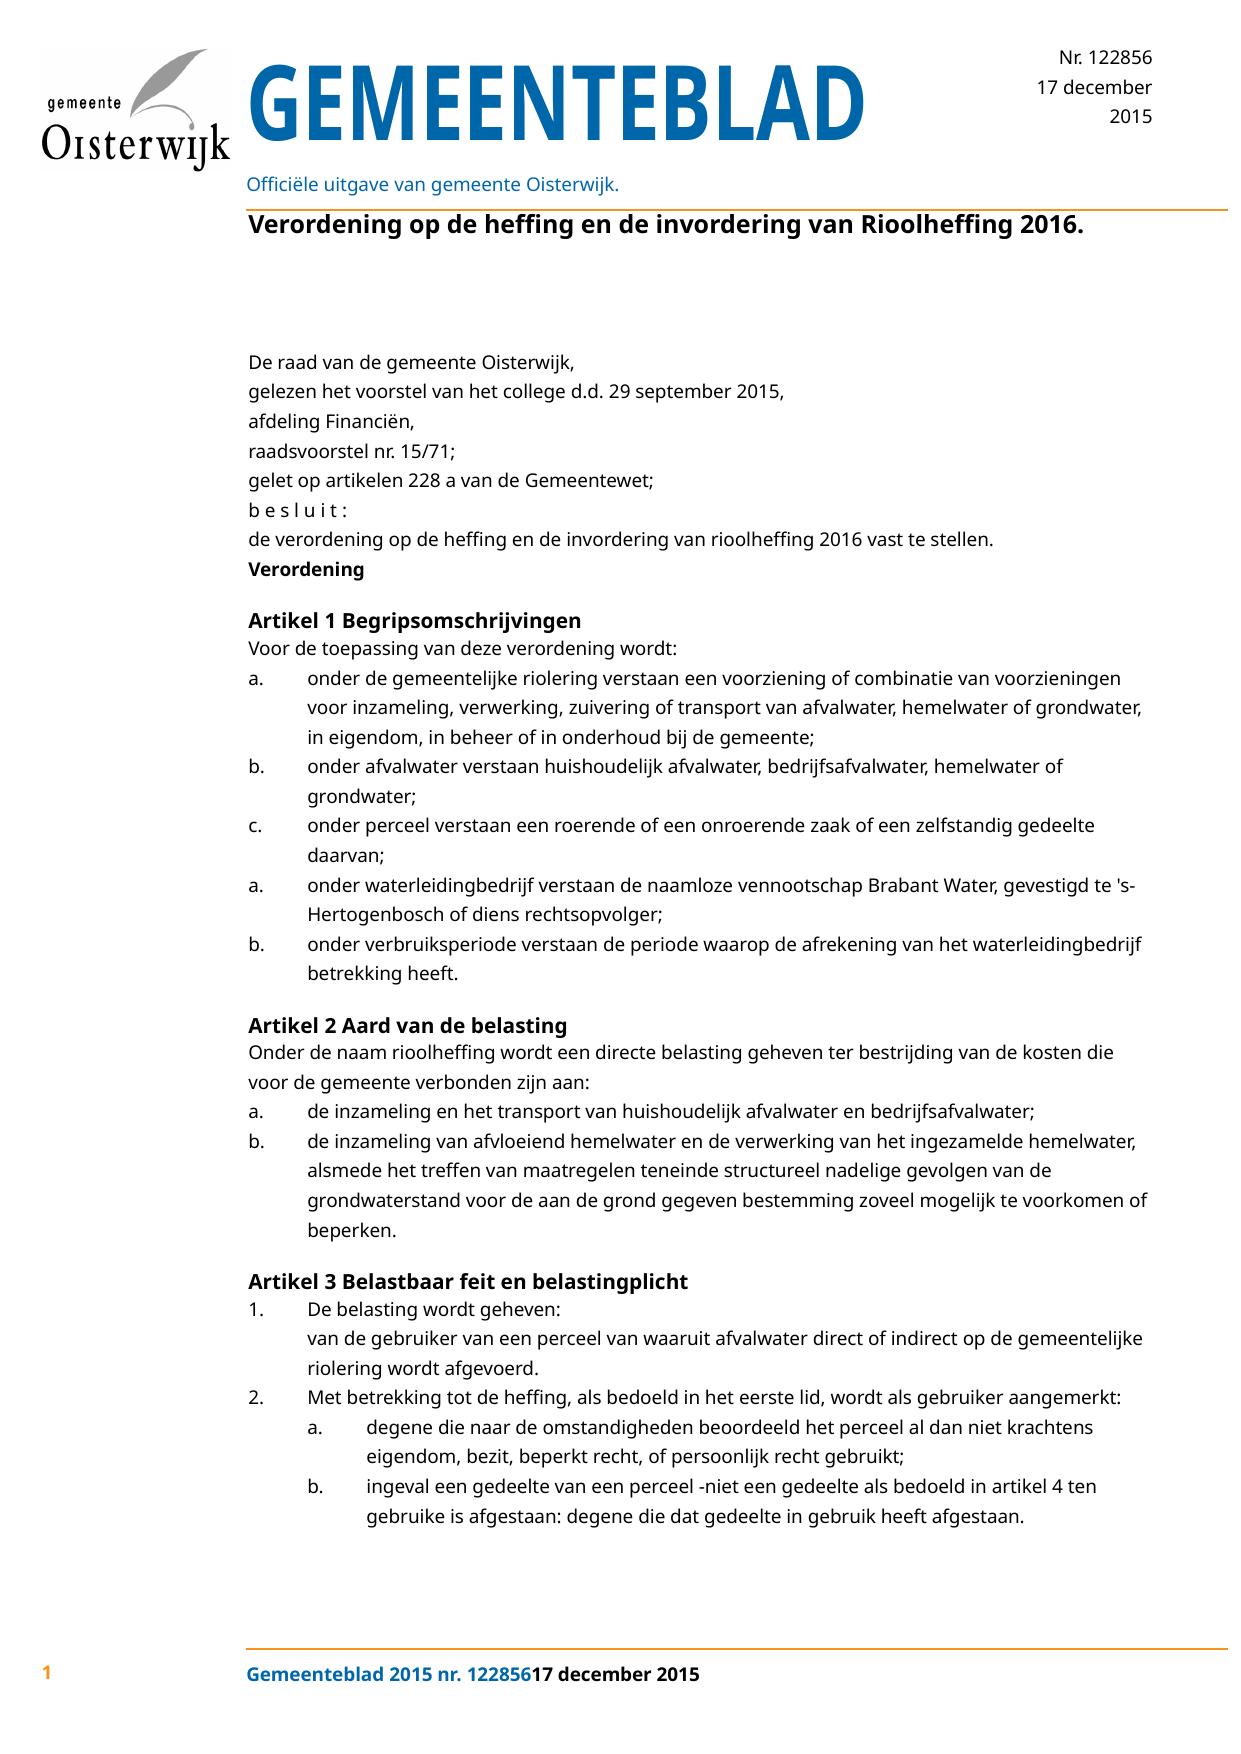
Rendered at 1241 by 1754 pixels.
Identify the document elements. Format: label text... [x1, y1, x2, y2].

text Artikel 1 Begripsomschrijvingen [248, 607, 1152, 635]
text Onder de naam rioolheffing wordt een directe belasting geheven ter bestrijding van de kosten die voor de gemeente verbonden zijn aan: [248, 1039, 1152, 1095]
list onder waterleidingbedrijf verstaan de naamloze vennootschap Brabant Water, gevestigd te 's-Hertogenbosch of diens rechtsopvolger; [248, 872, 1152, 927]
text Voor de toepassing van deze verordening wordt: [248, 635, 1152, 661]
list onder perceel verstaan een roerende of een onroerende zaak of een zelfstandig gedeelte daarvan; [248, 813, 1152, 868]
list De belasting wordt geheven: [248, 1296, 1152, 1321]
text raadsvoorstel nr. 15/71; [248, 438, 1152, 464]
text Verordening [248, 556, 1152, 582]
text gelezen het voorstel van het college d.d. 29 september 2015, [248, 379, 1152, 404]
list onder de gemeentelijke riolering verstaan een voorziening of combinatie van voorzieningen voor inzameling, verwerking, zuivering of transport van afvalwater, hemelwater of grondwater, in eigendom, in beheer of in onderhoud bij de gemeente; [248, 665, 1152, 749]
picture [41, 47, 231, 172]
list de inzameling van afvloeiend hemelwater en de verwerking van het ingezamelde hemelwater, alsmede het treffen van maatregelen teneinde structureel nadelige gevolgen van de grondwaterstand voor de aan de grond gegeven bestemming zoveel mogelijk te voorkomen of beperken. [248, 1128, 1152, 1243]
list Met betrekking tot de heffing, als bedoeld in het eerste lid, wordt als gebruiker aangemerkt: [248, 1384, 1152, 1410]
text De raad van de gemeente Oisterwijk, [248, 349, 1152, 375]
text afdeling Financiën, [248, 408, 1152, 434]
text gelet op artikelen 228 a van de Gemeentewet; [248, 467, 1152, 493]
list ingeval een gedeelte van een perceel -niet een gedeelte als bedoeld in artikel 4 ten gebruike is afgestaan: degene die dat gedeelte in gebruik heeft afgestaan. [307, 1473, 1152, 1528]
text Artikel 3 Belastbaar feit en belastingplicht [248, 1267, 1152, 1296]
list de inzameling en het transport van huishoudelijk afvalwater en bedrijfsafvalwater; [248, 1098, 1152, 1124]
list van de gebruiker van een perceel van waaruit afvalwater direct of indirect op de gemeentelijke riolering wordt afgevoerd. [248, 1325, 1152, 1381]
list onder afvalwater verstaan huishoudelijk afvalwater, bedrijfsafvalwater, hemelwater of grondwater; [248, 753, 1152, 809]
text Artikel 2 Aard van de belasting [248, 1011, 1152, 1039]
list degene die naar de omstandigheden beoordeeld het perceel al dan niet krachtens eigendom, bezit, beperkt recht, of persoonlijk recht gebruikt; [307, 1414, 1152, 1469]
text Verordening op de heffing en de invordering van Rioolheffing 2016. [248, 211, 1152, 241]
text b e s l u i t : [248, 497, 1152, 523]
text de verordening op de heffing en de invordering van rioolheffing 2016 vast te stellen. [248, 527, 1152, 552]
list onder verbruiksperiode verstaan de periode waarop de afrekening van het waterleidingbedrijf betrekking heeft. [248, 931, 1152, 986]
